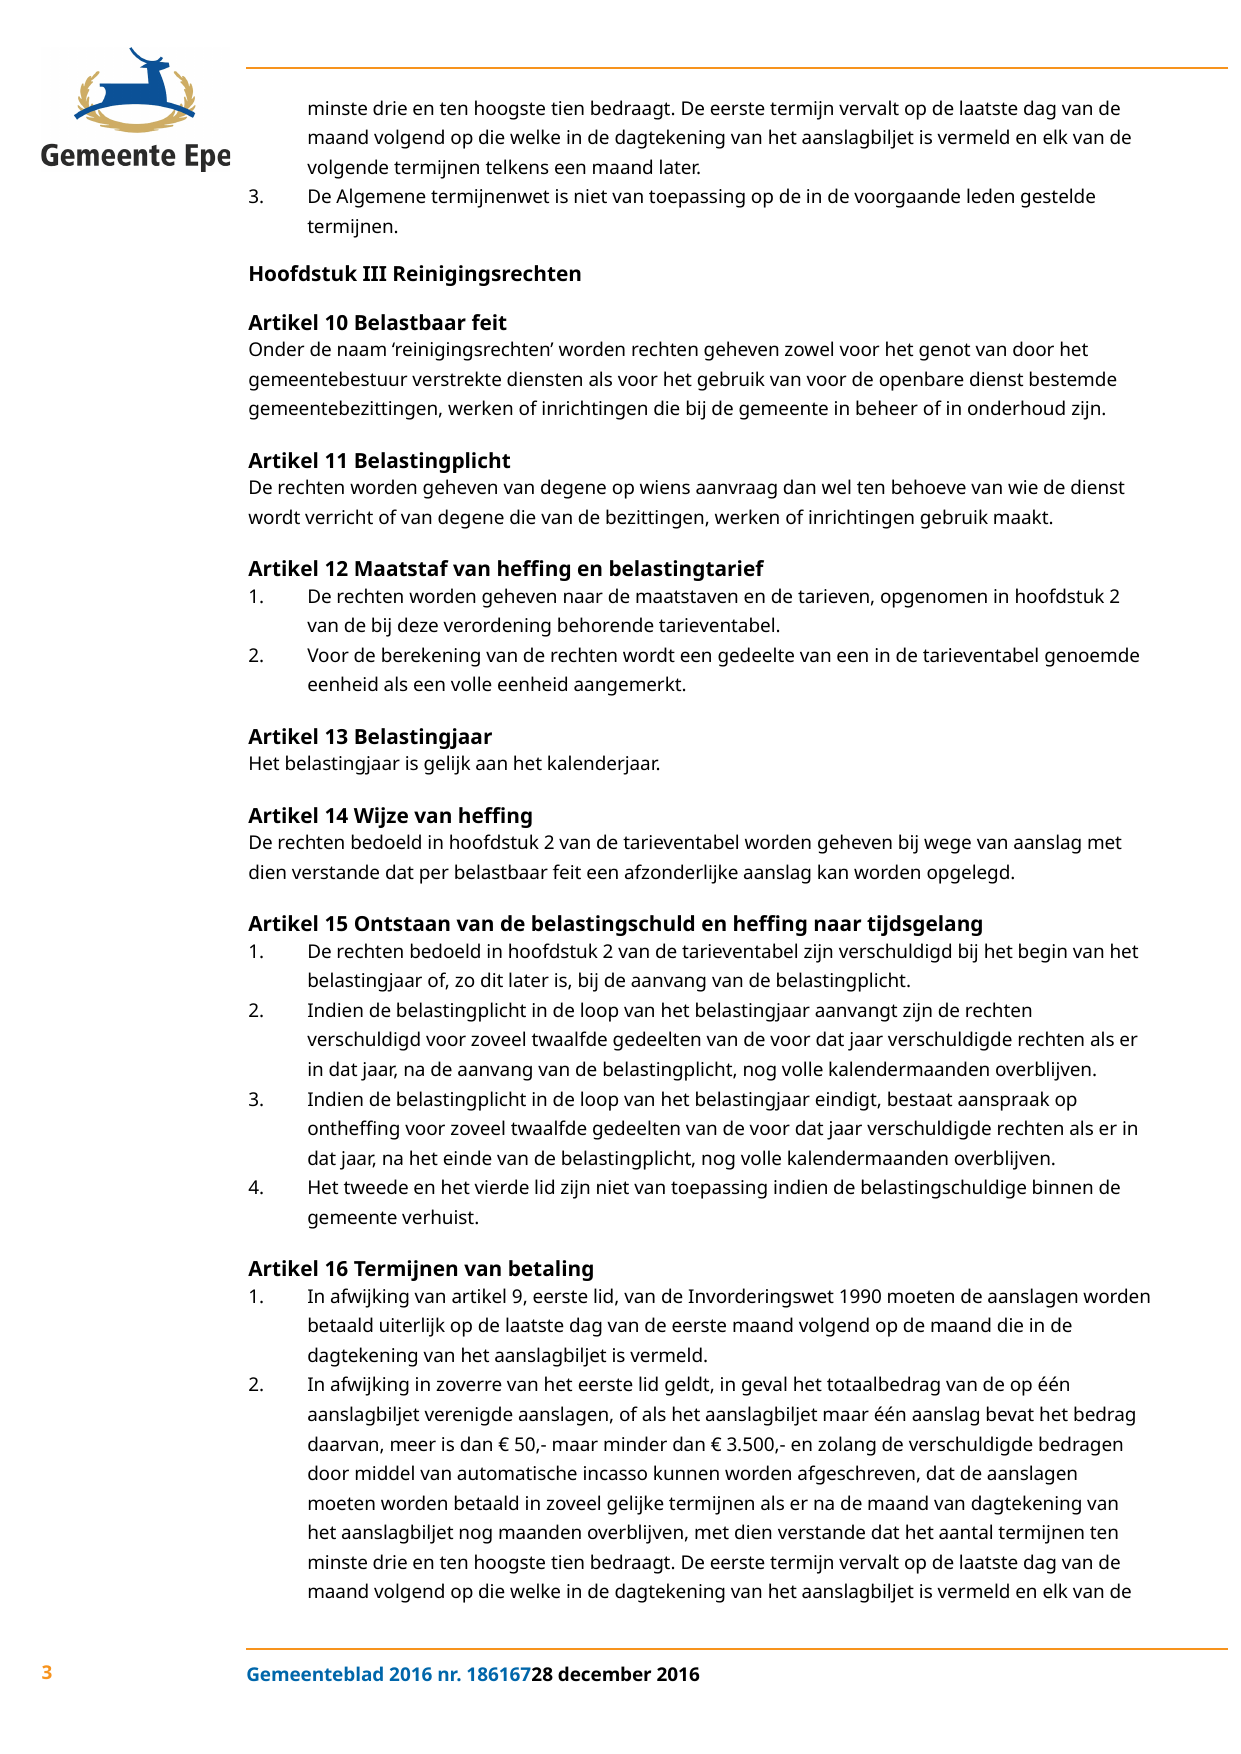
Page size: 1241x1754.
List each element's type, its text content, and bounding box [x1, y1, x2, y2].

list De rechten worden geheven naar de maatstaven en de tarieven, opgenomen in hoofdstuk 2 van de bij deze verordening behorende tarieventabel. [248, 583, 1152, 638]
list In afwijking in zoverre van het eerste lid geldt, in geval het totaalbedrag van de op één aanslagbiljet verenigde aanslagen, of als het aanslagbiljet maar één aanslag bevat het bedrag daarvan, meer is dan € 50,- maar minder dan € 3.500,- en zolang de verschuldigde bedragen door middel van automatische incasso kunnen worden afgeschreven, dat de aanslagen moeten worden betaald in zoveel gelijke termijnen als er na de maand van dagtekening van het aanslagbiljet nog maanden overblijven, met dien verstande dat het aantal termijnen ten minste drie en ten hoogste tien bedraagt. De eerste termijn vervalt op de laatste dag van de maand volgend op die welke in de dagtekening van het aanslagbiljet is vermeld en elk van de [248, 1372, 1152, 1604]
text Artikel 13 Belastingjaar [248, 722, 1152, 751]
list Indien de belastingplicht in de loop van het belastingjaar eindigt, bestaat aanspraak op ontheffing voor zoveel twaalfde gedeelten van de voor dat jaar verschuldigde rechten als er in dat jaar, na het einde van de belastingplicht, nog volle kalendermaanden overblijven. [248, 1086, 1152, 1171]
text Artikel 16 Termijnen van betaling [248, 1254, 1152, 1283]
text Het belastingjaar is gelijk aan het kalenderjaar. [248, 751, 1152, 776]
text Artikel 14 Wijze van heffing [248, 801, 1152, 829]
text Artikel 10 Belastbaar feit [248, 308, 1152, 336]
text Artikel 12 Maatstaf van heffing en belastingtarief [248, 554, 1152, 583]
list De Algemene termijnenwet is niet van toepassing op de in de voorgaande leden gestelde termijnen. [248, 183, 1152, 239]
text Artikel 15 Ontstaan van de belastingschuld en heffing naar tijdsgelang [248, 909, 1152, 938]
text Onder de naam ‘reinigingsrechten’ worden rechten geheven zowel voor het genot van door het gemeentebestuur verstrekte diensten als voor het gebruik van voor de openbare dienst bestemde gemeentebezittingen, werken of inrichtingen die bij de gemeente in beheer of in onderhoud zijn. [248, 336, 1152, 421]
text Artikel 11 Belastingplicht [248, 446, 1152, 474]
list Het tweede en het vierde lid zijn niet van toepassing indien de belastingschuldige binnen de gemeente verhuist. [248, 1174, 1152, 1230]
list Indien de belastingplicht in de loop van het belastingjaar aanvangt zijn de rechten verschuldigd voor zoveel twaalfde gedeelten van de voor dat jaar verschuldigde rechten als er in dat jaar, na de aanvang van de belastingplicht, nog volle kalendermaanden overblijven. [248, 997, 1152, 1082]
list In afwijking van artikel 9, eerste lid, van de Invorderingswet 1990 moeten de aanslagen worden betaald uiterlijk op de laatste dag van de eerste maand volgend op de maand die in de dagtekening van het aanslagbiljet is vermeld. [248, 1283, 1152, 1368]
picture [41, 47, 231, 172]
list Voor de berekening van de rechten wordt een gedeelte van een in de tarieventabel genoemde eenheid als een volle eenheid aangemerkt. [248, 642, 1152, 697]
text De rechten worden geheven van degene op wiens aanvraag dan wel ten behoeve van wie de dienst wordt verricht of van degene die van de bezittingen, werken of inrichtingen gebruik maakt. [248, 474, 1152, 530]
list minste drie en ten hoogste tien bedraagt. De eerste termijn vervalt op de laatste dag van de maand volgend op die welke in de dagtekening van het aanslagbiljet is vermeld en elk van de volgende termijnen telkens een maand later. [248, 95, 1152, 180]
text De rechten bedoeld in hoofdstuk 2 van de tarieventabel worden geheven bij wege van aanslag met dien verstande dat per belastbaar feit een afzonderlijke aanslag kan worden opgelegd. [248, 829, 1152, 885]
text Hoofdstuk III Reinigingsrechten [248, 259, 1152, 287]
list De rechten bedoeld in hoofdstuk 2 van de tarieventabel zijn verschuldigd bij het begin van het belastingjaar of, zo dit later is, bij de aanvang van de belastingplicht. [248, 938, 1152, 993]
